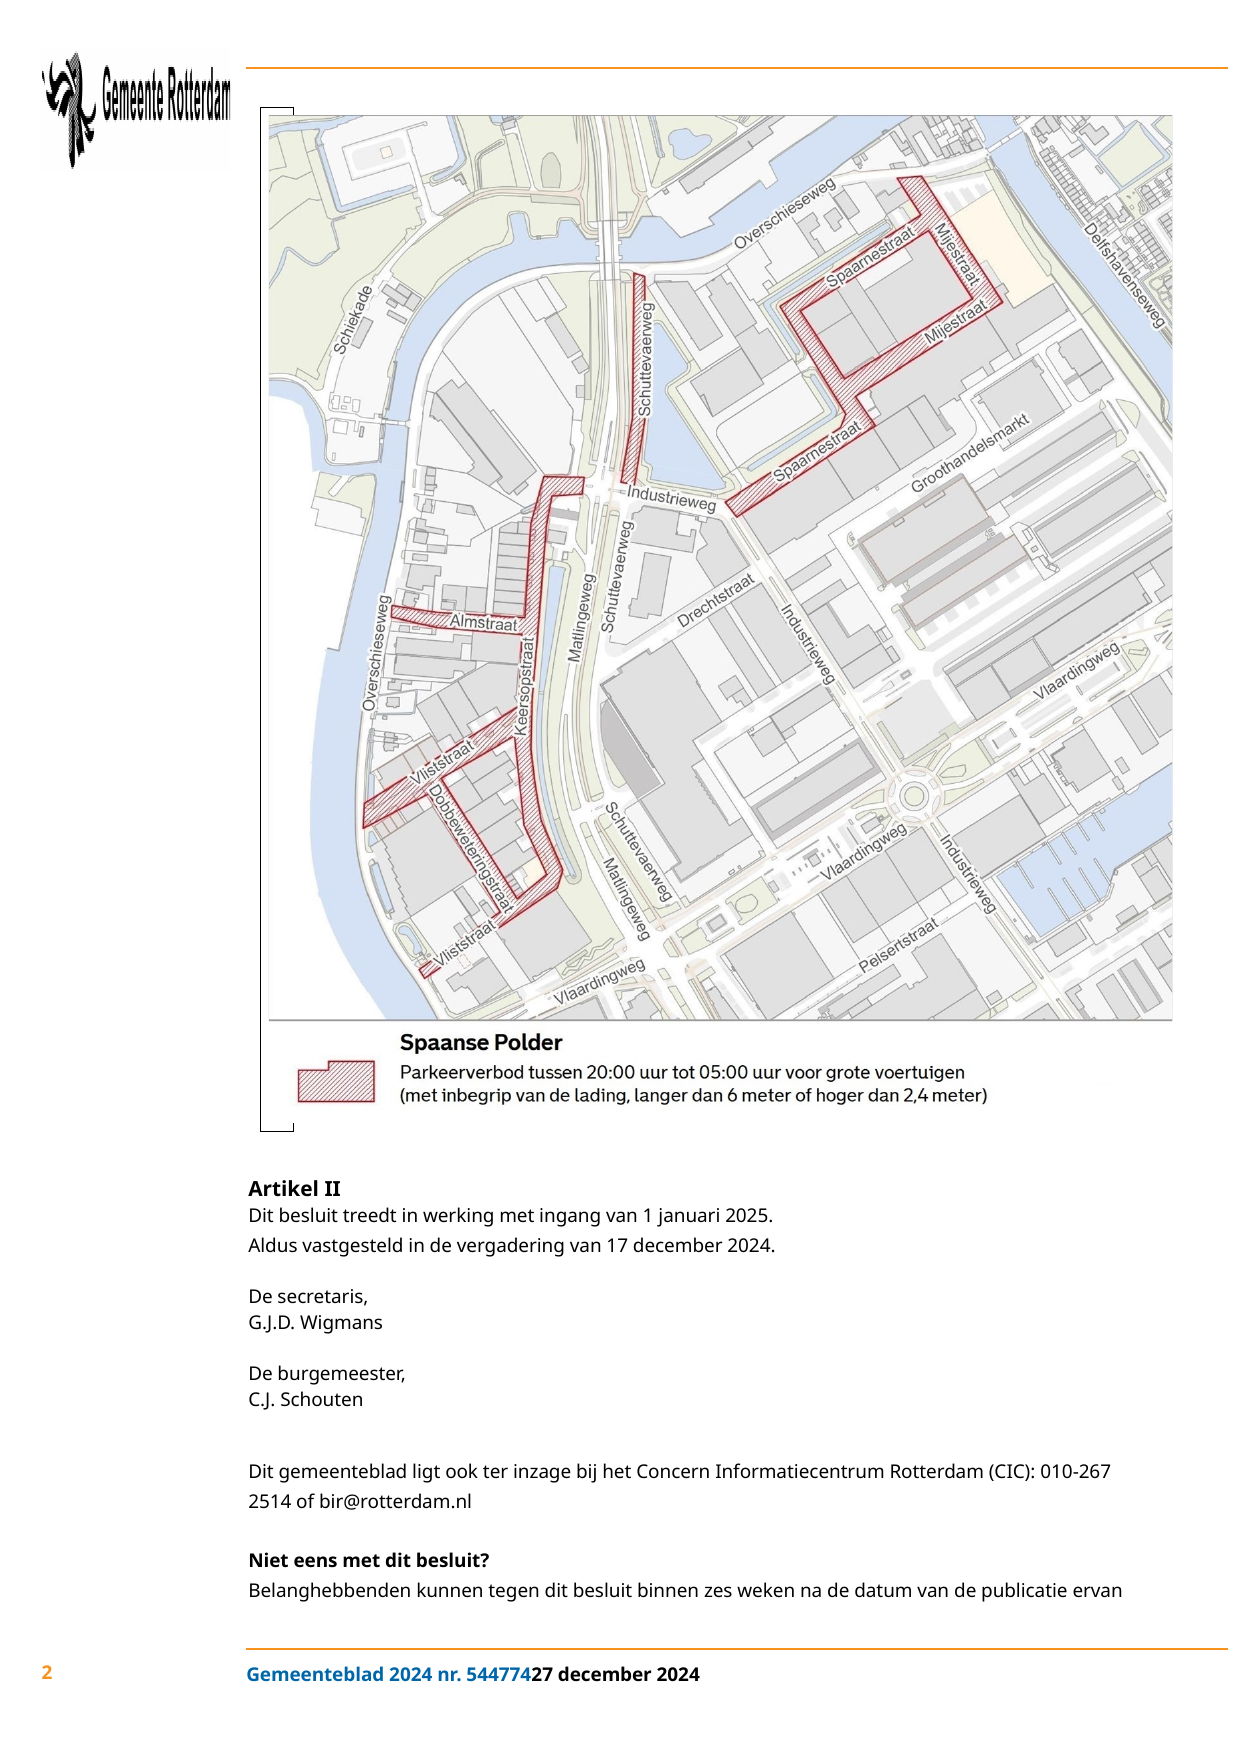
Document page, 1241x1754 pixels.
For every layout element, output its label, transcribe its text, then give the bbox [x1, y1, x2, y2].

text Artikel II [248, 1174, 1152, 1202]
text Dit besluit treedt in werking met ingang van 1 januari 2025. [248, 1202, 1152, 1228]
text De burgemeester, [248, 1360, 1152, 1386]
text Belanghebbenden kunnen tegen dit besluit binnen zes weken na de datum van de publicatie ervan [248, 1577, 1152, 1602]
text De secretaris, [248, 1283, 1152, 1309]
text Aldus vastgesteld in de vergadering van 17 december 2024. [248, 1232, 1152, 1257]
text Niet eens met dit besluit? [248, 1547, 1152, 1573]
picture [41, 47, 231, 172]
text C.J. Schouten [248, 1386, 1152, 1412]
text Dit gemeenteblad ligt ook ter inzage bij het Concern Informatiecentrum Rotterdam (CIC): 010-267 2514 of bir@rotterdam.nl [248, 1458, 1152, 1514]
picture [268, 115, 1173, 1123]
text G.J.D. Wigmans [248, 1309, 1152, 1335]
